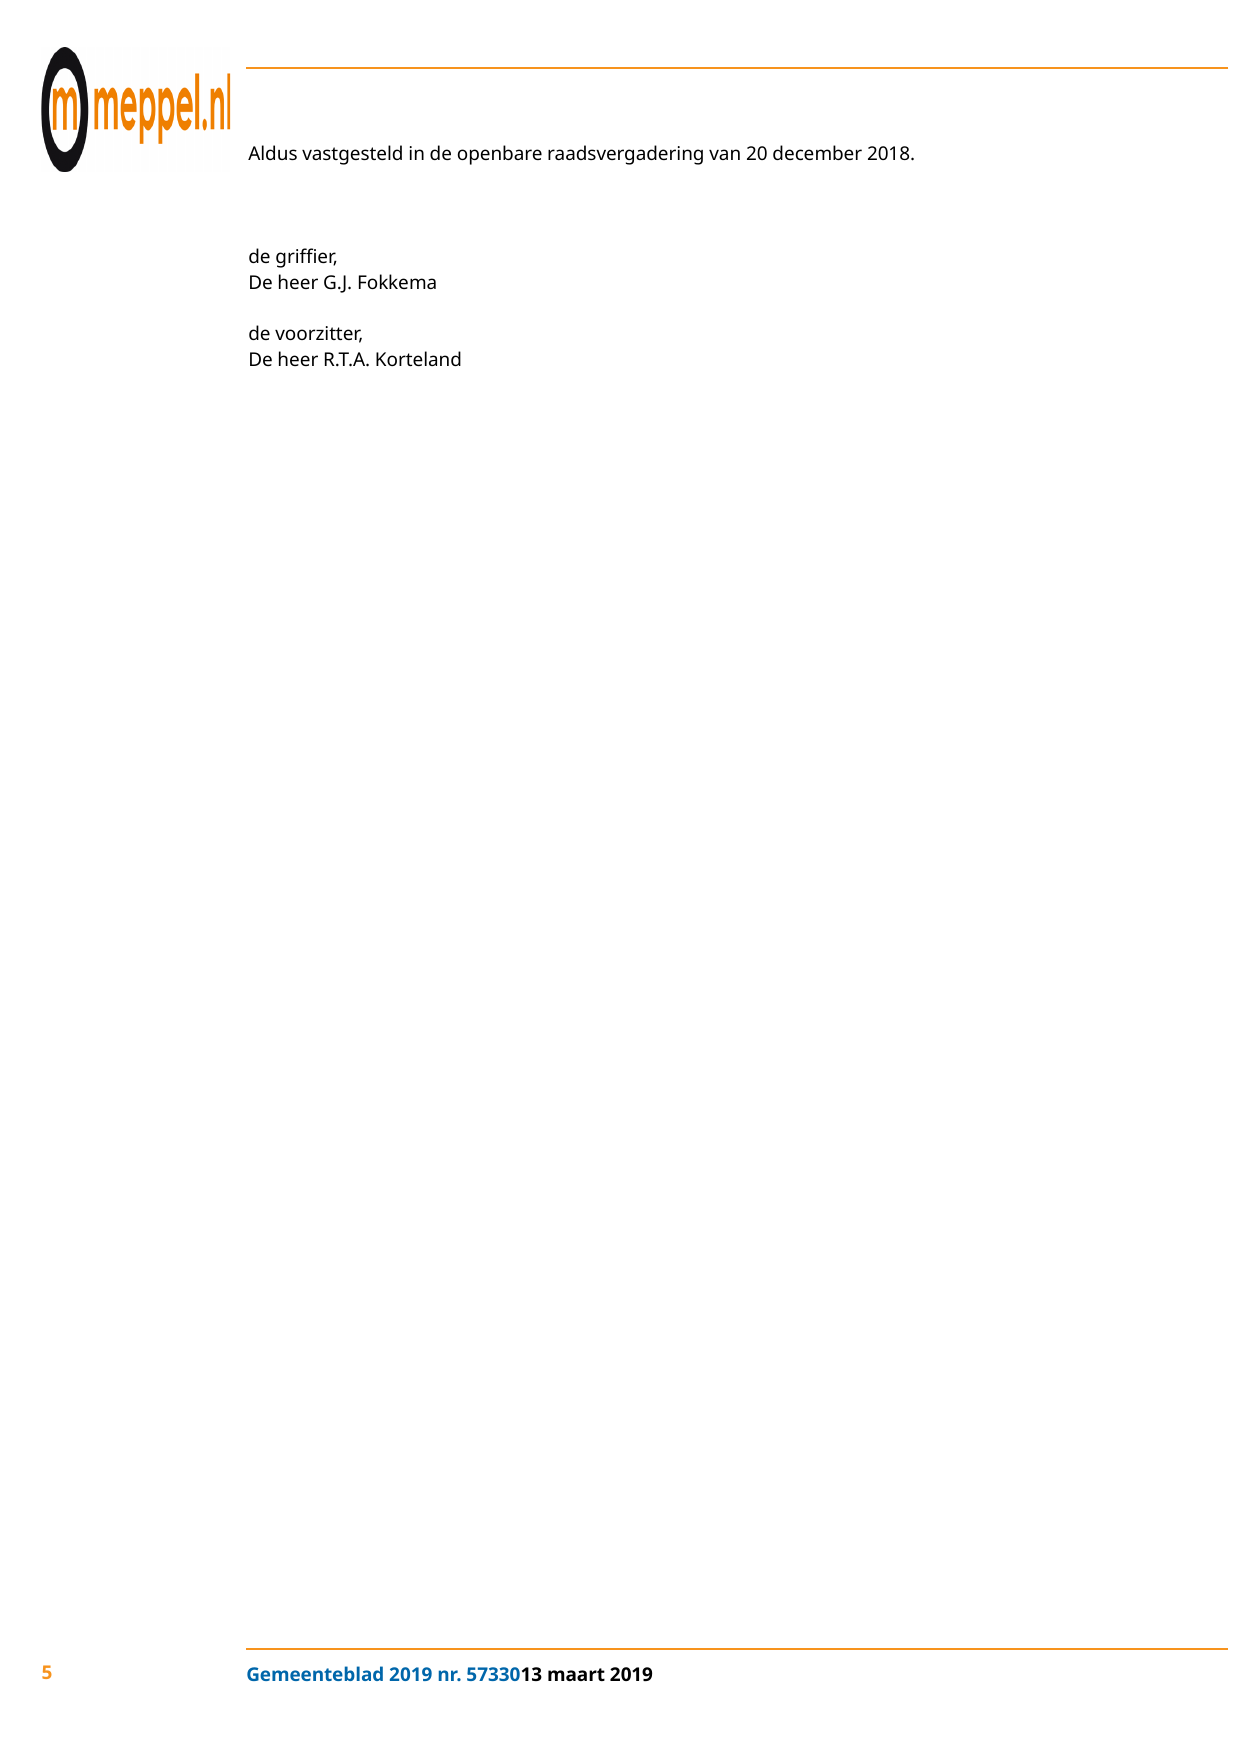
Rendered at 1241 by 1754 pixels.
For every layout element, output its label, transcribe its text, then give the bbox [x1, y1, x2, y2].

text De heer G.J. Fokkema [248, 269, 1152, 295]
picture [41, 47, 231, 172]
text de griffier, [248, 243, 1152, 269]
text de voorzitter, [248, 321, 1152, 346]
text Aldus vastgesteld in de openbare raadsvergadering van 20 december 2018. [248, 140, 1152, 166]
text De heer R.T.A. Korteland [248, 346, 1152, 372]
